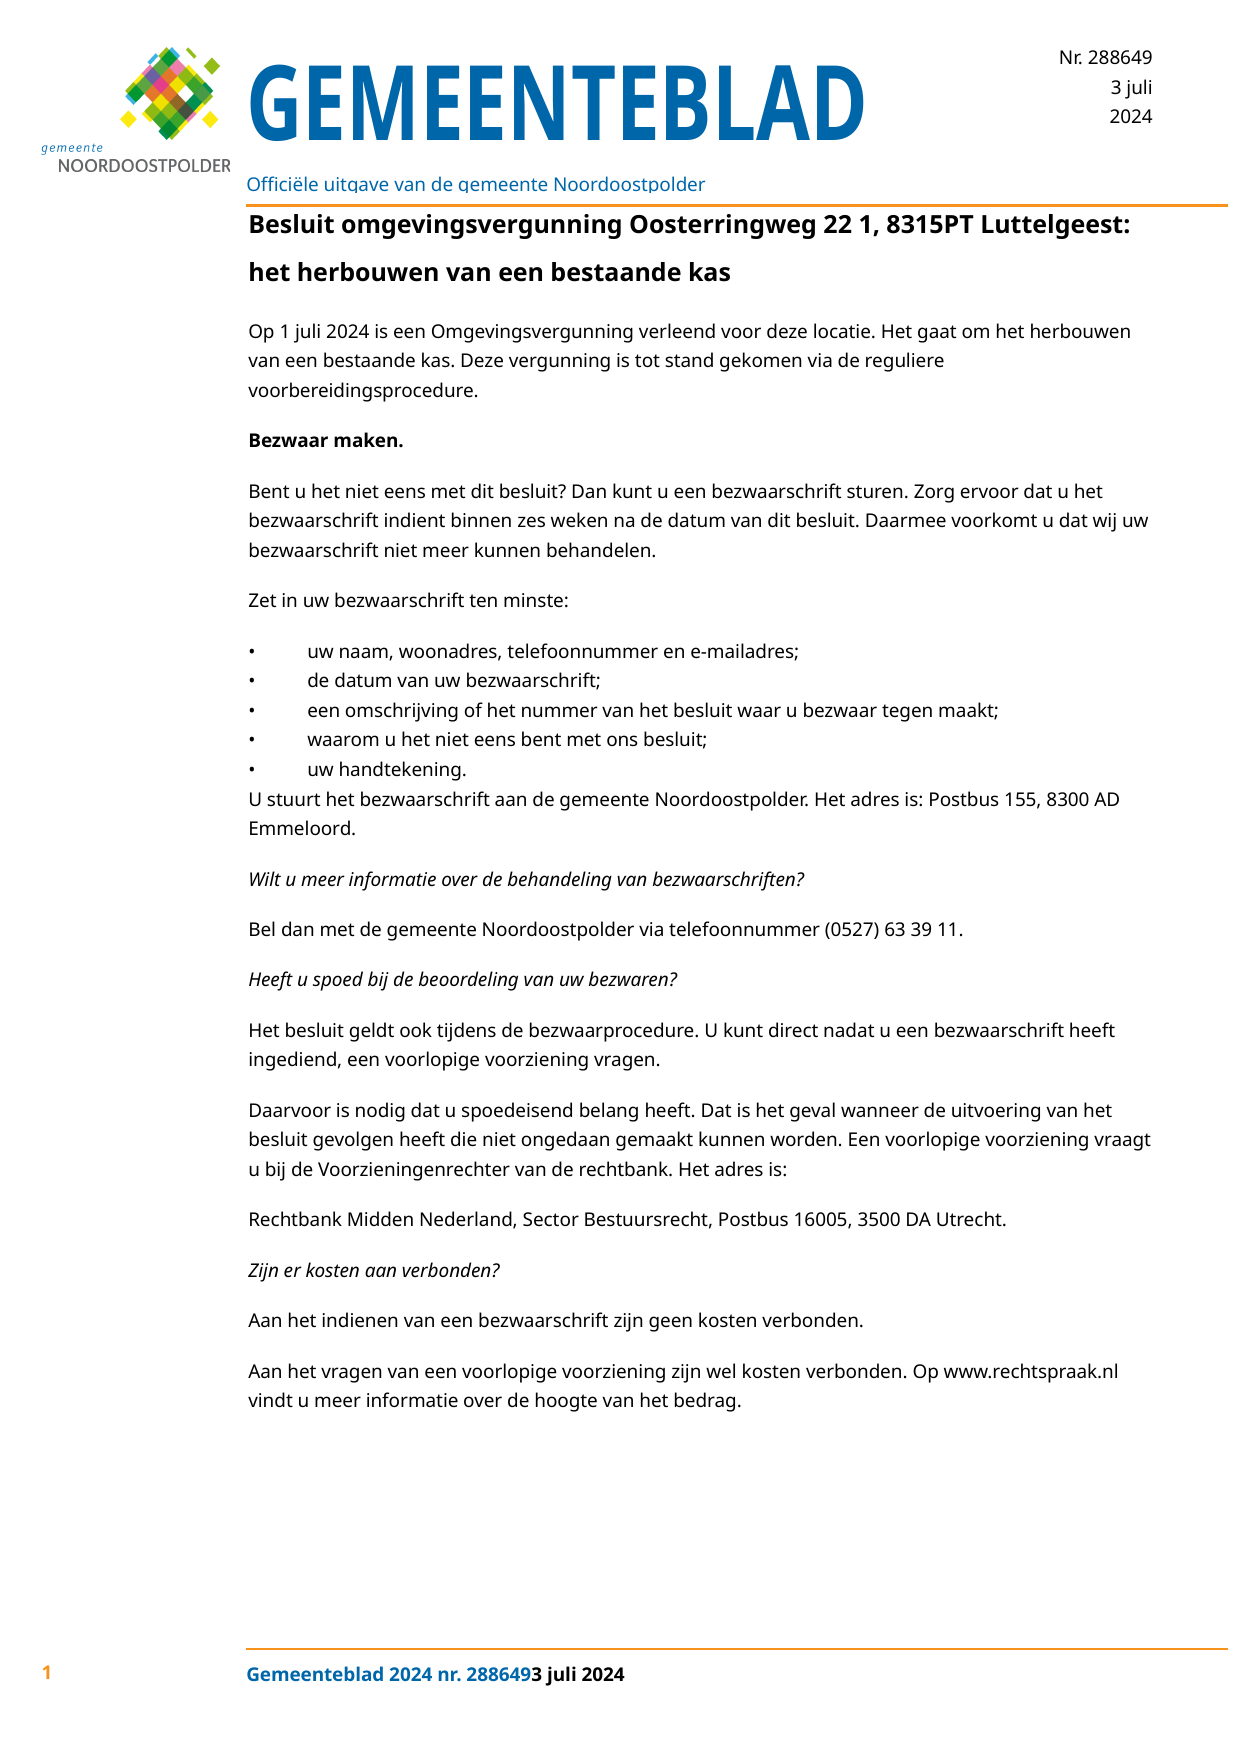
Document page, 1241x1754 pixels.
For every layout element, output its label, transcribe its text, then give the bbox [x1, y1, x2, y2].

text Zijn er kosten aan verbonden? [248, 1257, 1152, 1283]
text Bezwaar maken. [248, 427, 1152, 453]
text Wilt u meer informatie over de behandeling van bezwaarschriften? [248, 866, 1152, 892]
text Op 1 juli 2024 is een Omgevingsvergunning verleend voor deze locatie. Het gaat om het herbouwen van een bestaande kas. Deze vergunning is tot stand gekomen via de reguliere voorbereidingsprocedure. [248, 318, 1152, 403]
text Rechtbank Midden Nederland, Sector Bestuursrecht, Postbus 16005, 3500 DA Utrecht. [248, 1207, 1152, 1232]
list waarom u het niet eens bent met ons besluit; [248, 727, 1152, 752]
text Daarvoor is nodig dat u spoedeisend belang heeft. Dat is het geval wanneer de uitvoering van het besluit gevolgen heeft die niet ongedaan gemaakt kunnen worden. Een voorlopige voorziening vraagt u bij de Voorzieningenrechter van de rechtbank. Het adres is: [248, 1097, 1152, 1182]
list uw handtekening. [248, 756, 1152, 782]
text Het besluit geldt ook tijdens de bezwaarprocedure. U kunt direct nadat u een bezwaarschrift heeft ingediend, een voorlopige voorziening vragen. [248, 1017, 1152, 1072]
list uw naam, woonadres, telefoonnummer en e-mailadres; [248, 638, 1152, 664]
picture [41, 47, 231, 172]
list de datum van uw bezwaarschrift; [248, 667, 1152, 693]
text Bent u het niet eens met dit besluit? Dan kunt u een bezwaarschrift sturen. Zorg ervoor dat u het bezwaarschrift indient binnen zes weken na de datum van dit besluit. Daarmee voorkomt u dat wij uw bezwaarschrift niet meer kunnen behandelen. [248, 478, 1152, 563]
text Heeft u spoed bij de beoordeling van uw bezwaren? [248, 967, 1152, 992]
text Bel dan met de gemeente Noordoostpolder via telefoonnummer (0527) 63 39 11. [248, 916, 1152, 942]
text Besluit omgevingsvergunning Oosterringweg 22 1, 8315PT Luttelgeest: het herbouwen van een bestaande kas [248, 207, 1152, 288]
text Aan het vragen van een voorlopige voorziening zijn wel kosten verbonden. Op www.rechtspraak.nl vindt u meer informatie over de hoogte van het bedrag. [248, 1358, 1152, 1413]
list een omschrijving of het nummer van het besluit waar u bezwaar tegen maakt; [248, 697, 1152, 723]
text Aan het indienen van een bezwaarschrift zijn geen kosten verbonden. [248, 1307, 1152, 1333]
text U stuurt het bezwaarschrift aan de gemeente Noordoostpolder. Het adres is: Postbus 155, 8300 AD Emmeloord. [248, 786, 1152, 841]
text Zet in uw bezwaarschrift ten minste: [248, 587, 1152, 613]
